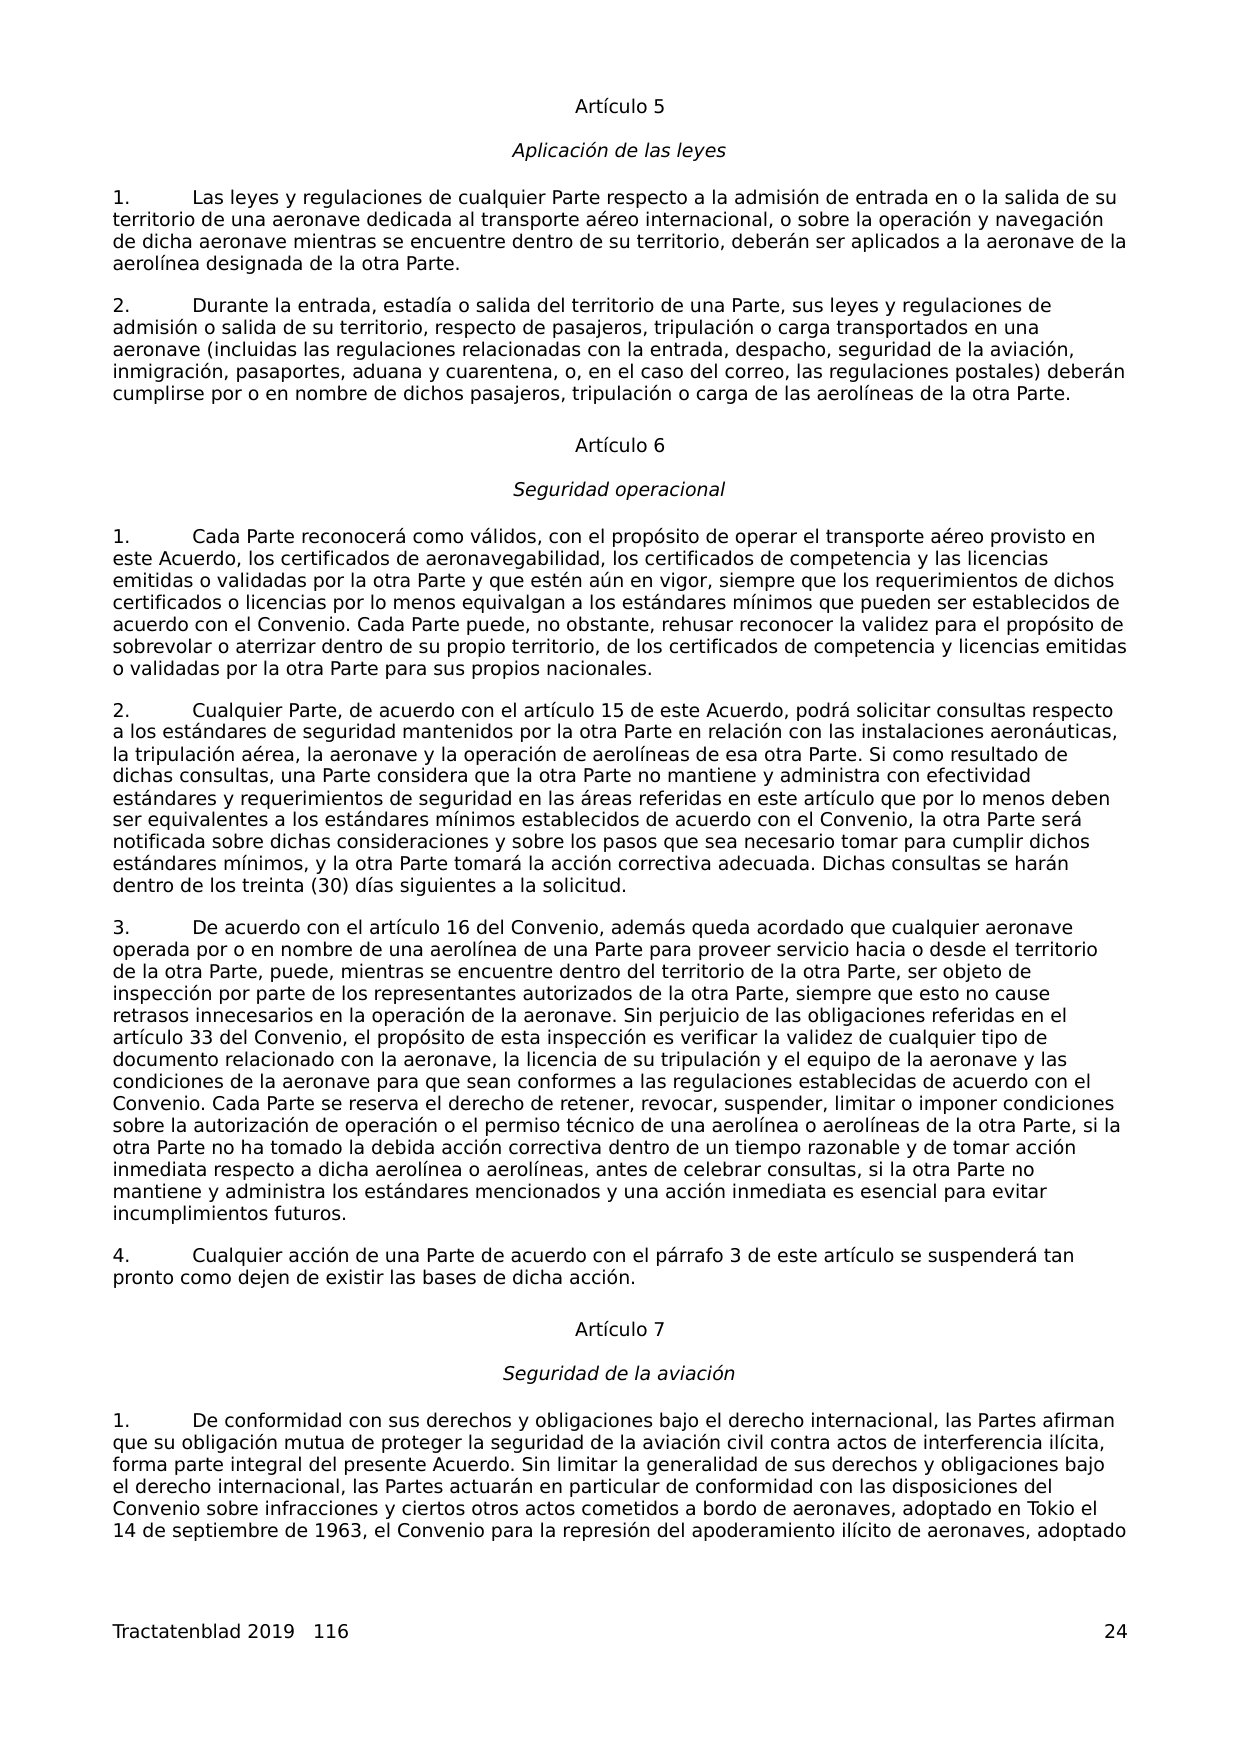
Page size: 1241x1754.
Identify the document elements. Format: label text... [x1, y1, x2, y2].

text 3. De acuerdo con el artículo 16 del Convenio, además queda acordado que cualquier aeronave operada por o en nombre de una aerolínea de una Parte para proveer servicio hacia o desde el territorio de la otra Parte, puede, mientras se encuentre dentro del territorio de la otra Parte, ser objeto de inspección por parte de los representantes autorizados de la otra Parte, siempre que esto no cause retrasos innecesarios en la operación de la aeronave. Sin perjuicio de las obligaciones referidas en el artículo 33 del Convenio, el propósito de esta inspección es verificar la validez de cualquier tipo de documento relacionado con la aeronave, la licencia de su tripulación y el equipo de la aeronave y las condiciones de la aeronave para que sean conformes a las regulaciones establecidas de acuerdo con el Convenio. Cada Parte se reserva el derecho de retener, revocar, suspender, limitar o imponer condiciones sobre la autorización de operación o el permiso técnico de una aerolínea o aerolíneas de la otra Parte, si la otra Parte no ha tomado la debida acción correctiva dentro de un tiempo razonable y de tomar acción inmediata respecto a dicha aerolínea o aerolíneas, antes de celebrar consultas, si la otra Parte no mantiene y administra los estándares mencionados y una acción inmediata es esencial para evitar incumplimientos futuros. [112, 917, 1128, 1225]
subtitle Artículo 6 Seguridad operacional [112, 435, 1128, 501]
text 1. Las leyes y regulaciones de cualquier Parte respecto a la admisión de entrada en o la salida de su territorio de una aeronave dedicada al transporte aéreo internacional, o sobre la operación y navegación de dicha aeronave mientras se encuentre dentro de su territorio, deberán ser aplicados a la aeronave de la aerolínea designada de la otra Parte. [112, 187, 1128, 275]
text 4. Cualquier acción de una Parte de acuerdo con el párrafo 3 de este artículo se suspenderá tan pronto como dejen de existir las bases de dicha acción. [112, 1245, 1128, 1289]
text 1. De conformidad con sus derechos y obligaciones bajo el derecho internacional, las Partes afirman que su obligación mutua de proteger la seguridad de la aviación civil contra actos de interferencia ilícita, forma parte integral del presente Acuerdo. Sin limitar la generalidad de sus derechos y obligaciones bajo el derecho internacional, las Partes actuarán en particular de conformidad con las disposiciones del Convenio sobre infracciones y ciertos otros actos cometidos a bordo de aeronaves, adoptado en Tokio el 14 de septiembre de 1963, el Convenio para la represión del apoderamiento ilícito de aeronaves, adoptado [112, 1410, 1128, 1542]
text 1. Cada Parte reconocerá como válidos, con el propósito de operar el transporte aéreo provisto en este Acuerdo, los certificados de aeronavegabilidad, los certificados de competencia y las licencias emitidas o validadas por la otra Parte y que estén aún en vigor, siempre que los requerimientos de dichos certificados o licencias por lo menos equivalgan a los estándares mínimos que pueden ser establecidos de acuerdo con el Convenio. Cada Parte puede, no obstante, rehusar reconocer la validez para el propósito de sobrevolar o aterrizar dentro de su propio territorio, de los certificados de competencia y licencias emitidas o validadas por la otra Parte para sus propios nacionales. [112, 526, 1128, 679]
subtitle Artículo 5 Aplicación de las leyes [112, 96, 1128, 162]
subtitle Artículo 7 Seguridad de la aviación [112, 1319, 1128, 1385]
text 2. Cualquier Parte, de acuerdo con el artículo 15 de este Acuerdo, podrá solicitar consultas respecto a los estándares de seguridad mantenidos por la otra Parte en relación con las instalaciones aeronáuticas, la tripulación aérea, la aeronave y la operación de aerolíneas de esa otra Parte. Si como resultado de dichas consultas, una Parte considera que la otra Parte no mantiene y administra con efectividad estándares y requerimientos de seguridad en las áreas referidas en este artículo que por lo menos deben ser equivalentes a los estándares mínimos establecidos de acuerdo con el Convenio, la otra Parte será notificada sobre dichas consideraciones y sobre los pasos que sea necesario tomar para cumplir dichos estándares mínimos, y la otra Parte tomará la acción correctiva adecuada. Dichas consultas se harán dentro de los treinta (30) días siguientes a la solicitud. [112, 699, 1128, 897]
text 2. Durante la entrada, estadía o salida del territorio de una Parte, sus leyes y regulaciones de admisión o salida de su territorio, respecto de pasajeros, tripulación o carga transportados en una aeronave (incluidas las regulaciones relacionadas con la entrada, despacho, seguridad de la aviación, inmigración, pasaportes, aduana y cuarentena, o, en el caso del correo, las regulaciones postales) deberán cumplirse por o en nombre de dichos pasajeros, tripulación o carga de las aerolíneas de la otra Parte. [112, 295, 1128, 405]
